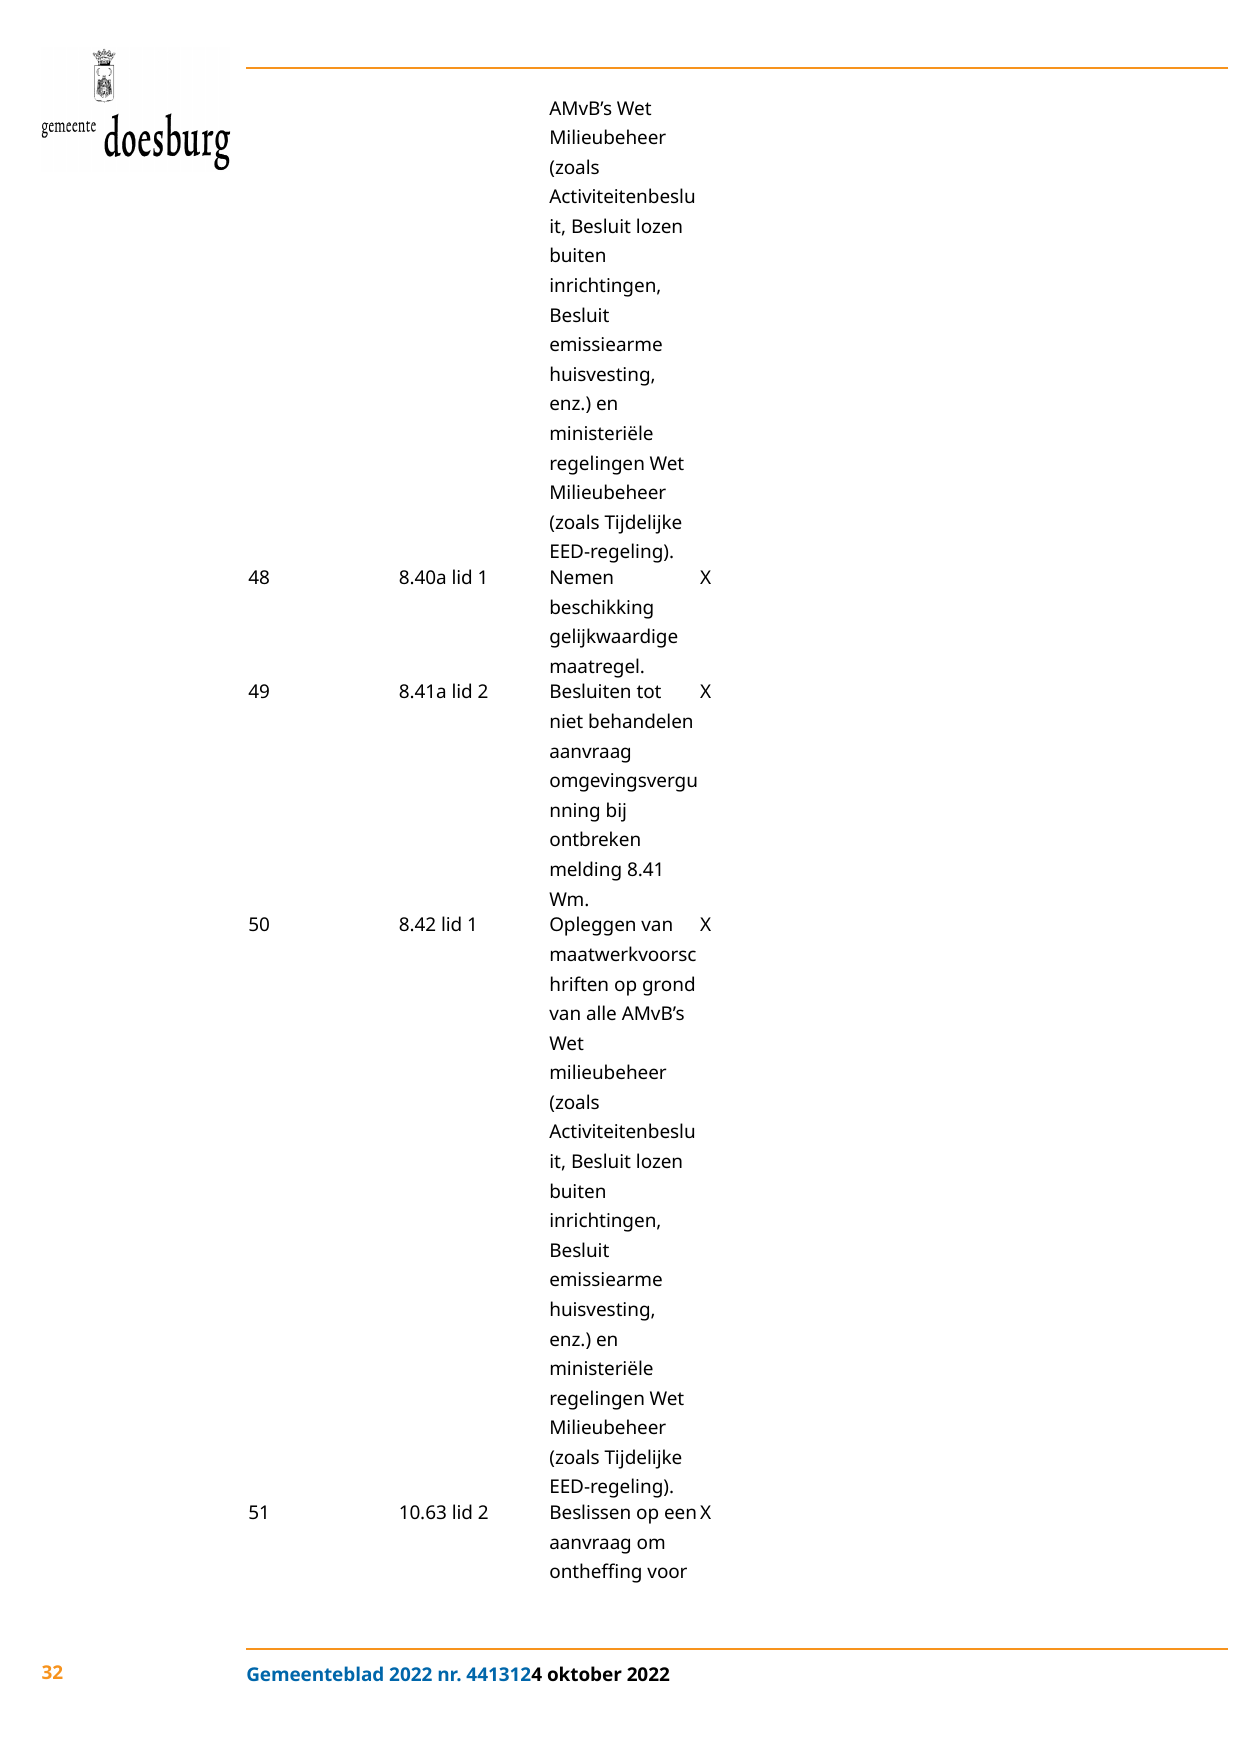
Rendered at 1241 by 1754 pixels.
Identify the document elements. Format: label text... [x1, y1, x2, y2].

table_cell AMvB’s Wet Milieubeheer (zoals Activiteitenbesluit, Besluit lozen buiten inrichtingen, Besluit emissiearme huisvesting, enz.) en ministeriële regelingen Wet Milieubeheer (zoals Tijdelijke EED-regeling). [549, 95, 700, 564]
picture [41, 47, 231, 172]
table_cell [1001, 912, 1152, 1499]
table_cell [1001, 564, 1152, 679]
table_cell [1001, 95, 1152, 564]
table_cell 8.40a lid 1 [399, 564, 549, 679]
table_cell X [700, 1499, 850, 1584]
table_cell 8.41a lid 2 [399, 679, 549, 912]
table_cell [399, 95, 549, 564]
table_cell Beslissen op een aanvraag om ontheffing voor [549, 1499, 700, 1584]
table_cell [850, 95, 1001, 564]
table_cell [1001, 679, 1152, 912]
table_cell [1001, 1499, 1152, 1584]
table_cell 10.63 lid 2 [399, 1499, 549, 1584]
table_cell 51 [248, 1499, 398, 1584]
table_cell [850, 1499, 1001, 1584]
table_cell 48 [248, 564, 398, 679]
table_cell X [700, 679, 850, 912]
table_cell Opleggen van maatwerkvoorschriften op grond van alle AMvB’s Wet milieubeheer (zoals Activiteitenbesluit, Besluit lozen buiten inrichtingen, Besluit emissiearme huisvesting, enz.) en ministeriële regelingen Wet Milieubeheer (zoals Tijdelijke EED-regeling). [549, 912, 700, 1499]
table_cell Nemen beschikking gelijkwaardige maatregel. [549, 564, 700, 679]
table_cell [850, 564, 1001, 679]
table_cell [700, 95, 850, 564]
table_cell 49 [248, 679, 398, 912]
table_cell [850, 912, 1001, 1499]
table_cell 8.42 lid 1 [399, 912, 549, 1499]
table_cell 50 [248, 912, 398, 1499]
table_cell Besluiten tot niet behandelen aanvraag omgevingsvergunning bij ontbreken melding 8.41 Wm. [549, 679, 700, 912]
table_cell X [700, 564, 850, 679]
table_cell [850, 679, 1001, 912]
table_cell [248, 95, 398, 564]
table_cell X [700, 912, 850, 1499]
